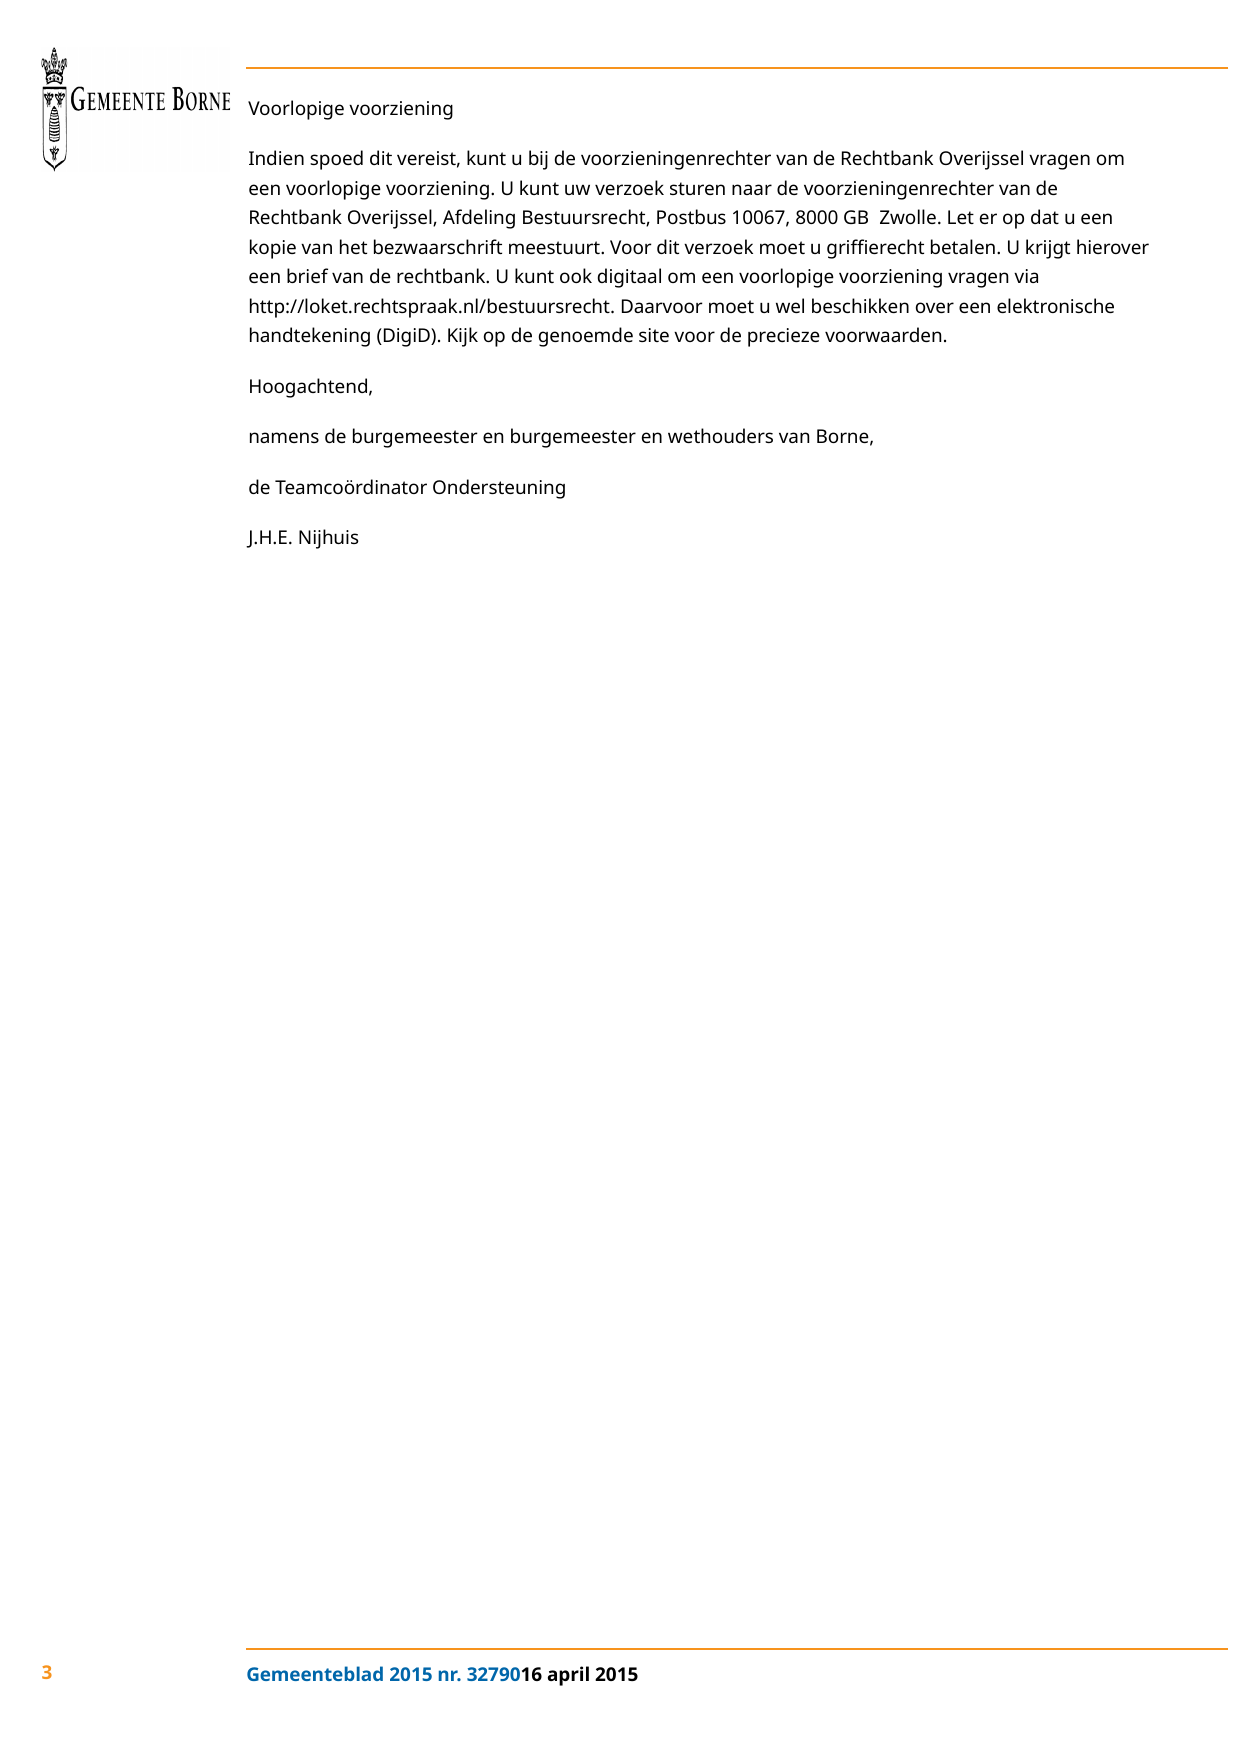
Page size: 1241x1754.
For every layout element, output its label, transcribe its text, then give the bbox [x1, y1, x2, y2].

text J.H.E. Nijhuis [248, 524, 1152, 550]
text Indien spoed dit vereist, kunt u bij de voorzieningenrechter van de Rechtbank Overijssel vragen om een voorlopige voorziening. U kunt uw verzoek sturen naar de voorzieningenrechter van de Rechtbank Overijssel, Afdeling Bestuursrecht, Postbus 10067, 8000 GB Zwolle. Let er op dat u een kopie van het bezwaarschrift meestuurt. Voor dit verzoek moet u griffierecht betalen. U krijgt hierover een brief van de rechtbank. U kunt ook digitaal om een voorlopige voorziening vragen via http://loket.rechtspraak.nl/bestuursrecht. Daarvoor moet u wel beschikken over een elektronische handtekening (DigiD). Kijk op de genoemde site voor de precieze voorwaarden. [248, 145, 1152, 348]
text de Teamcoördinator Ondersteuning [248, 474, 1152, 500]
text Hoogachtend, [248, 373, 1152, 399]
text Voorlopige voorziening [248, 95, 1152, 121]
picture [41, 47, 231, 172]
text namens de burgemeester en burgemeester en wethouders van Borne, [248, 423, 1152, 449]
